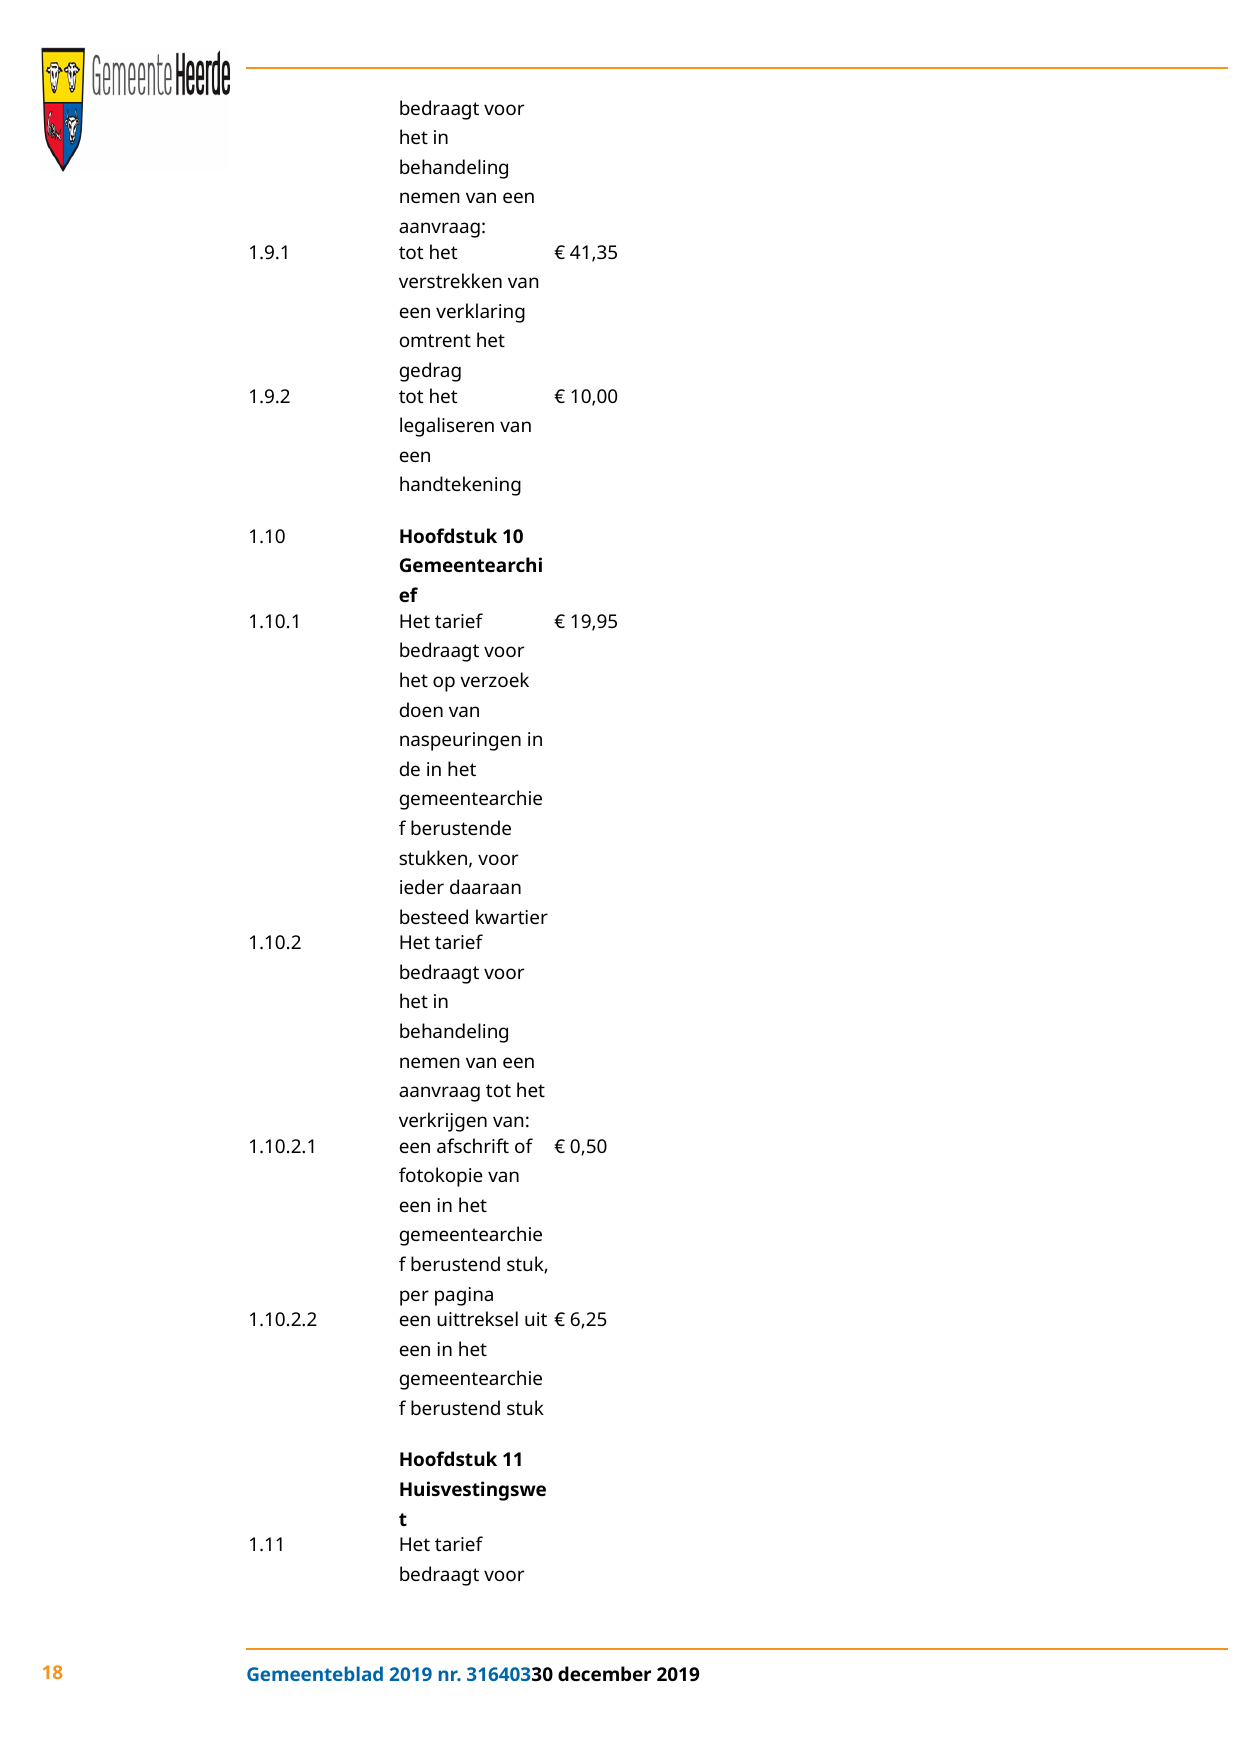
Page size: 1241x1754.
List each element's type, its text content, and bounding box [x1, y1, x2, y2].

table_cell 1.10.1 [248, 608, 398, 929]
picture [41, 47, 231, 172]
table_cell € 0,50 [549, 1133, 700, 1306]
table_cell [549, 1421, 700, 1447]
table_cell [399, 498, 549, 523]
table_cell Het tarief bedraagt voor [399, 1532, 549, 1587]
table_cell € 6,25 [549, 1306, 700, 1421]
table_cell [549, 930, 700, 1133]
table_cell [248, 1421, 398, 1447]
table_cell [549, 95, 700, 239]
table_cell [248, 498, 398, 523]
table_cell een afschrift of fotokopie van een in het gemeentearchief berustend stuk, per pagina [399, 1133, 549, 1306]
table_cell [248, 1447, 398, 1532]
table_cell 1.10.2 [248, 930, 398, 1133]
table_cell Hoofdstuk 11 Huisvestingswet [399, 1447, 549, 1532]
table_cell 1.10.2.1 [248, 1133, 398, 1306]
table_cell Het tarief bedraagt voor het op verzoek doen van naspeuringen in de in het gemeentearchief berustende stukken, voor ieder daaraan besteed kwartier [399, 608, 549, 929]
table_cell tot het legaliseren van een handtekening [399, 383, 549, 497]
table_cell € 19,95 [549, 608, 700, 929]
table_cell tot het verstrekken van een verklaring omtrent het gedrag [399, 239, 549, 383]
table_cell 1.10.2.2 [248, 1306, 398, 1421]
table_cell [549, 1447, 700, 1532]
table_cell [549, 523, 700, 608]
table_cell Hoofdstuk 10 Gemeentearchief [399, 523, 549, 608]
table_cell [549, 498, 700, 523]
table_cell een uittreksel uit een in het gemeentearchief berustend stuk [399, 1306, 549, 1421]
table_cell bedraagt voor het in behandeling nemen van een aanvraag: [399, 95, 549, 239]
table_cell € 10,00 [549, 383, 700, 497]
table_cell 1.10 [248, 523, 398, 608]
table_cell 1.11 [248, 1532, 398, 1587]
table_cell € 41,35 [549, 239, 700, 383]
table_cell [248, 95, 398, 239]
table_cell 1.9.2 [248, 383, 398, 497]
table_cell 1.9.1 [248, 239, 398, 383]
table_cell Het tarief bedraagt voor het in behandeling nemen van een aanvraag tot het verkrijgen van: [399, 930, 549, 1133]
table_cell [399, 1421, 549, 1447]
table_cell [549, 1532, 700, 1587]
